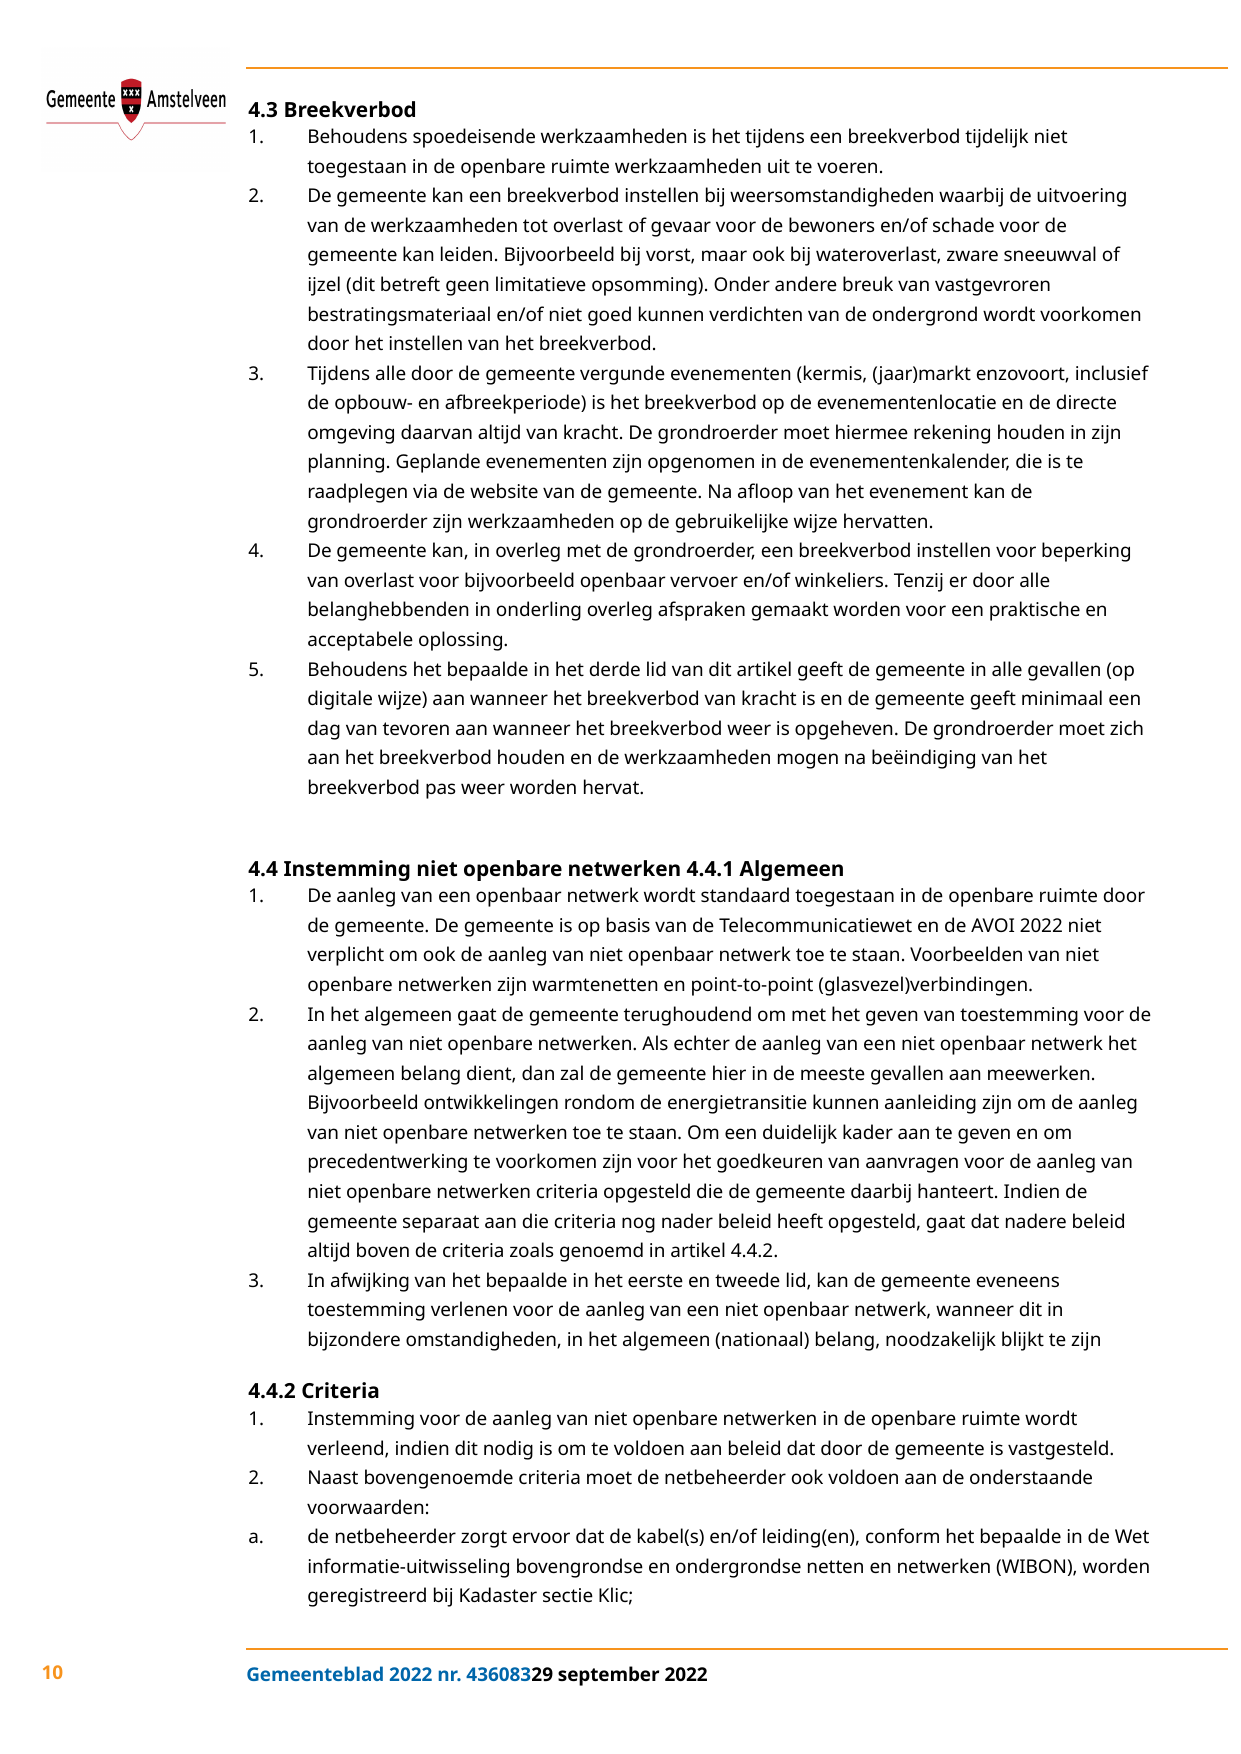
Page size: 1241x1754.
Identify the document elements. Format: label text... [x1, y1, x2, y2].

picture [41, 47, 231, 172]
list Behoudens spoedeisende werkzaamheden is het tijdens een breekverbod tijdelijk niet toegestaan in de openbare ruimte werkzaamheden uit te voeren. [248, 123, 1152, 178]
text 4.3 Breekverbod [248, 95, 1152, 123]
list de netbeheerder zorgt ervoor dat de kabel(s) en/of leiding(en), conform het bepaalde in de Wet informatie-uitwisseling bovengrondse en ondergrondse netten en netwerken (WIBON), worden geregistreerd bij Kadaster sectie Klic; [248, 1523, 1152, 1608]
list Tijdens alle door de gemeente vergunde evenementen (kermis, (jaar)markt enzovoort, inclusief de opbouw- en afbreekperiode) is het breekverbod op de evenementenlocatie en de directe omgeving daarvan altijd van kracht. De grondroerder moet hiermee rekening houden in zijn planning. Geplande evenementen zijn opgenomen in de evenementenkalender, die is te raadplegen via de website van de gemeente. Na afloop van het evenement kan de grondroerder zijn werkzaamheden op de gebruikelijke wijze hervatten. [248, 360, 1152, 533]
list De gemeente kan een breekverbod instellen bij weersomstandigheden waarbij de uitvoering van de werkzaamheden tot overlast of gevaar voor de bewoners en/of schade voor de gemeente kan leiden. Bijvoorbeeld bij vorst, maar ook bij wateroverlast, zware sneeuwval of ijzel (dit betreft geen limitatieve opsomming). Onder andere breuk van vastgevroren bestratingsmateriaal en/of niet goed kunnen verdichten van de ondergrond wordt voorkomen door het instellen van het breekverbod. [248, 182, 1152, 356]
list In het algemeen gaat de gemeente terughoudend om met het geven van toestemming voor de aanleg van niet openbare netwerken. Als echter de aanleg van een niet openbaar netwerk het algemeen belang dient, dan zal de gemeente hier in de meeste gevallen aan meewerken. Bijvoorbeeld ontwikkelingen rondom de energietransitie kunnen aanleiding zijn om de aanleg van niet openbare netwerken toe te staan. Om een duidelijk kader aan te geven en om precedentwerking te voorkomen zijn voor het goedkeuren van aanvragen voor de aanleg van niet openbare netwerken criteria opgesteld die de gemeente daarbij hanteert. Indien de gemeente separaat aan die criteria nog nader beleid heeft opgesteld, gaat dat nadere beleid altijd boven de criteria zoals genoemd in artikel 4.4.2. [248, 1001, 1152, 1263]
list In afwijking van het bepaalde in het eerste en tweede lid, kan de gemeente eveneens toestemming verlenen voor de aanleg van een niet openbaar netwerk, wanneer dit in bijzondere omstandigheden, in het algemeen (nationaal) belang, noodzakelijk blijkt te zijn [248, 1267, 1152, 1352]
text 4.4 Instemming niet openbare netwerken 4.4.1 Algemeen [248, 854, 1152, 882]
list Instemming voor de aanleg van niet openbare netwerken in de openbare ruimte wordt verleend, indien dit nodig is om te voldoen aan beleid dat door de gemeente is vastgesteld. [248, 1405, 1152, 1460]
list Naast bovengenoemde criteria moet de netbeheerder ook voldoen aan de onderstaande voorwaarden: [248, 1464, 1152, 1519]
list De aanleg van een openbaar netwerk wordt standaard toegestaan in de openbare ruimte door de gemeente. De gemeente is op basis van de Telecommunicatiewet en de AVOI 2022 niet verplicht om ook de aanleg van niet openbaar netwerk toe te staan. Voorbeelden van niet openbare netwerken zijn warmtenetten en point-to-point (glasvezel)verbindingen. [248, 882, 1152, 997]
text 4.4.2 Criteria [248, 1377, 1152, 1405]
list Behoudens het bepaalde in het derde lid van dit artikel geeft de gemeente in alle gevallen (op digitale wijze) aan wanneer het breekverbod van kracht is en de gemeente geeft minimaal een dag van tevoren aan wanneer het breekverbod weer is opgeheven. De grondroerder moet zich aan het breekverbod houden en de werkzaamheden mogen na beëindiging van het breekverbod pas weer worden hervat. [248, 656, 1152, 800]
list De gemeente kan, in overleg met de grondroerder, een breekverbod instellen voor beperking van overlast voor bijvoorbeeld openbaar vervoer en/of winkeliers. Tenzij er door alle belanghebbenden in onderling overleg afspraken gemaakt worden voor een praktische en acceptabele oplossing. [248, 537, 1152, 652]
